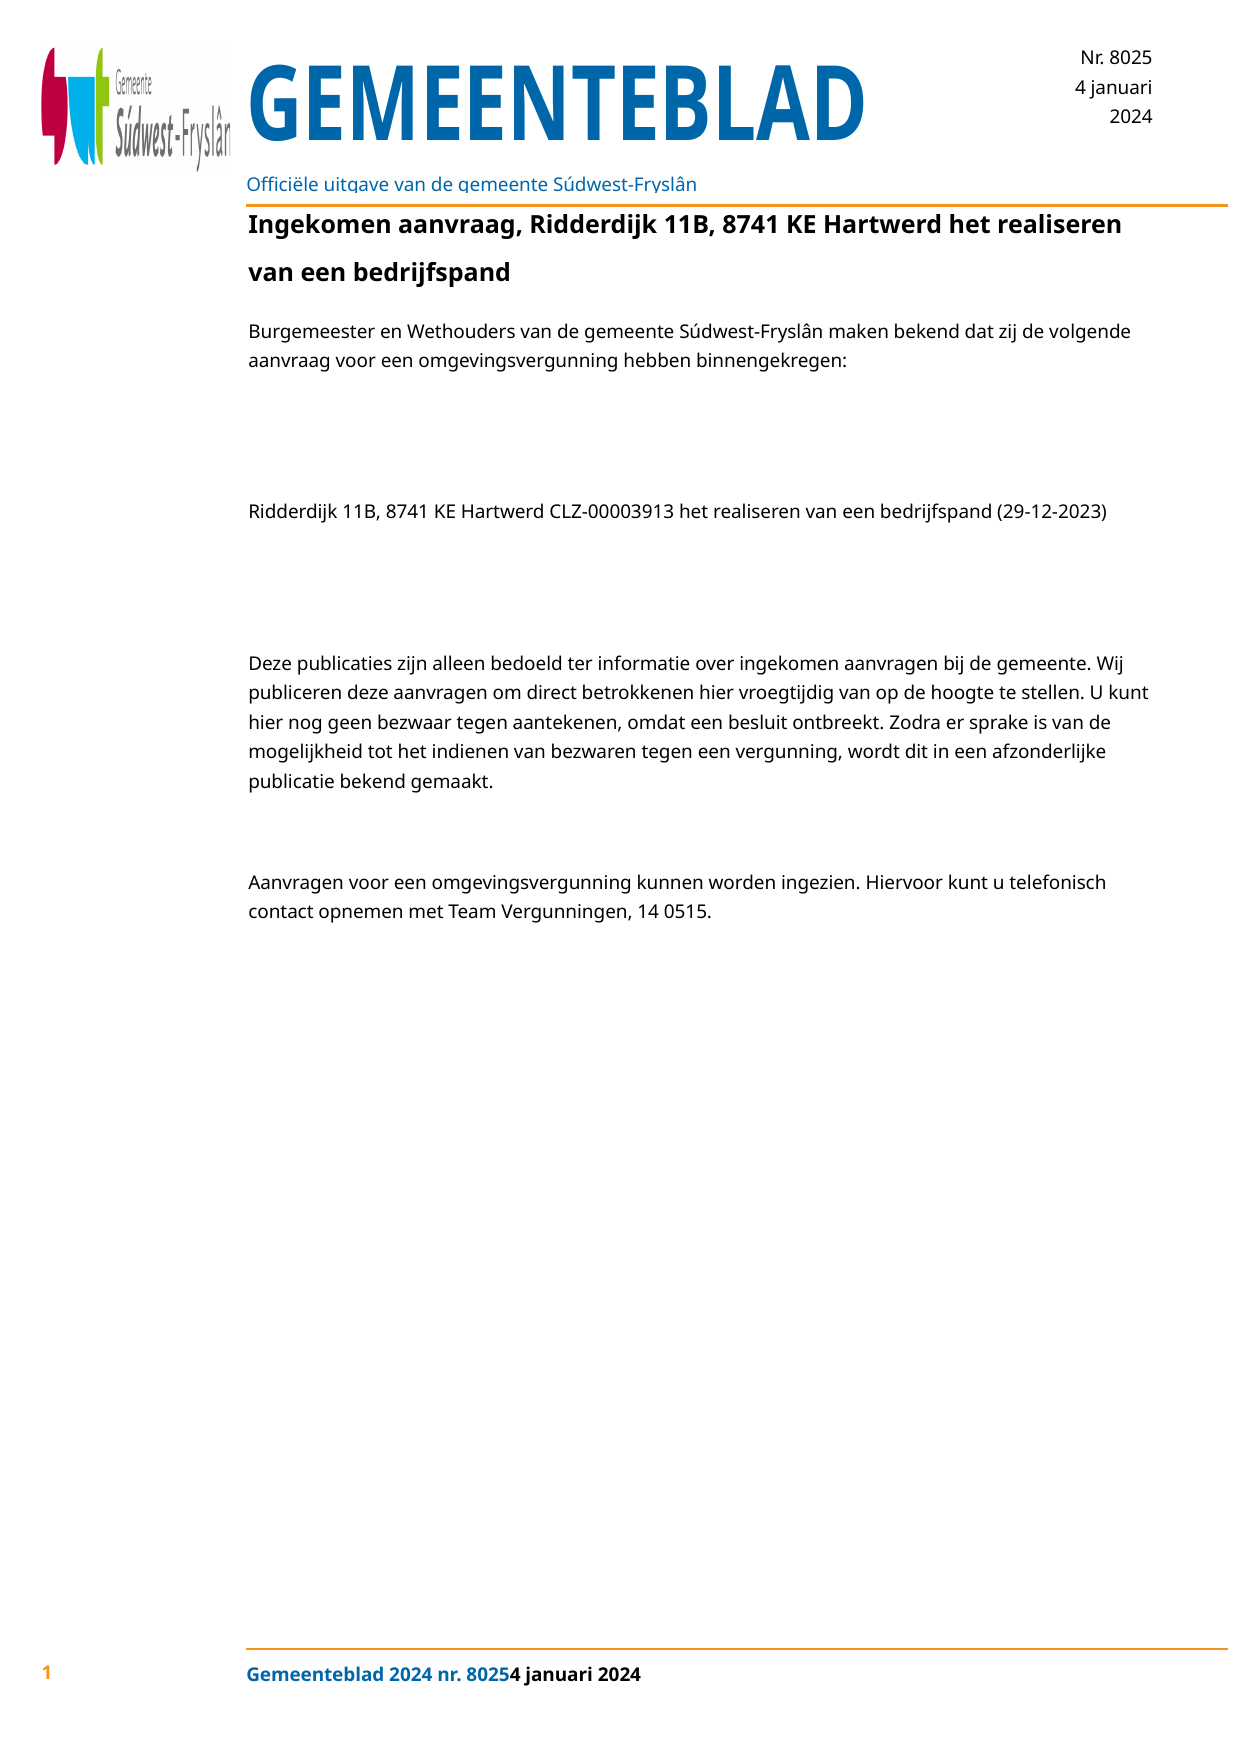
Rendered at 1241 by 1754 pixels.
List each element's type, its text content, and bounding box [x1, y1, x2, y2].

text Deze publicaties zijn alleen bedoeld ter informatie over ingekomen aanvragen bij de gemeente. Wij publiceren deze aanvragen om direct betrokkenen hier vroegtijdig van op de hoogte te stellen. U kunt hier nog geen bezwaar tegen aantekenen, omdat een besluit ontbreekt. Zodra er sprake is van de mogelijkheid tot het indienen van bezwaren tegen een vergunning, wordt dit in een afzonderlijke publicatie bekend gemaakt. [248, 650, 1152, 794]
picture [41, 47, 231, 172]
text Ridderdijk 11B, 8741 KE Hartwerd CLZ-00003913 het realiseren van een bedrijfspand (29-12-2023) [248, 499, 1152, 524]
text Burgemeester en Wethouders van de gemeente Súdwest-Fryslân maken bekend dat zij de volgende aanvraag voor een omgevingsvergunning hebben binnengekregen: [248, 318, 1152, 373]
text Ingekomen aanvraag, Ridderdijk 11B, 8741 KE Hartwerd het realiseren van een bedrijfspand [248, 207, 1152, 288]
text Aanvragen voor een omgevingsvergunning kunnen worden ingezien. Hiervoor kunt u telefonisch contact opnemen met Team Vergunningen, 14 0515. [248, 869, 1152, 924]
